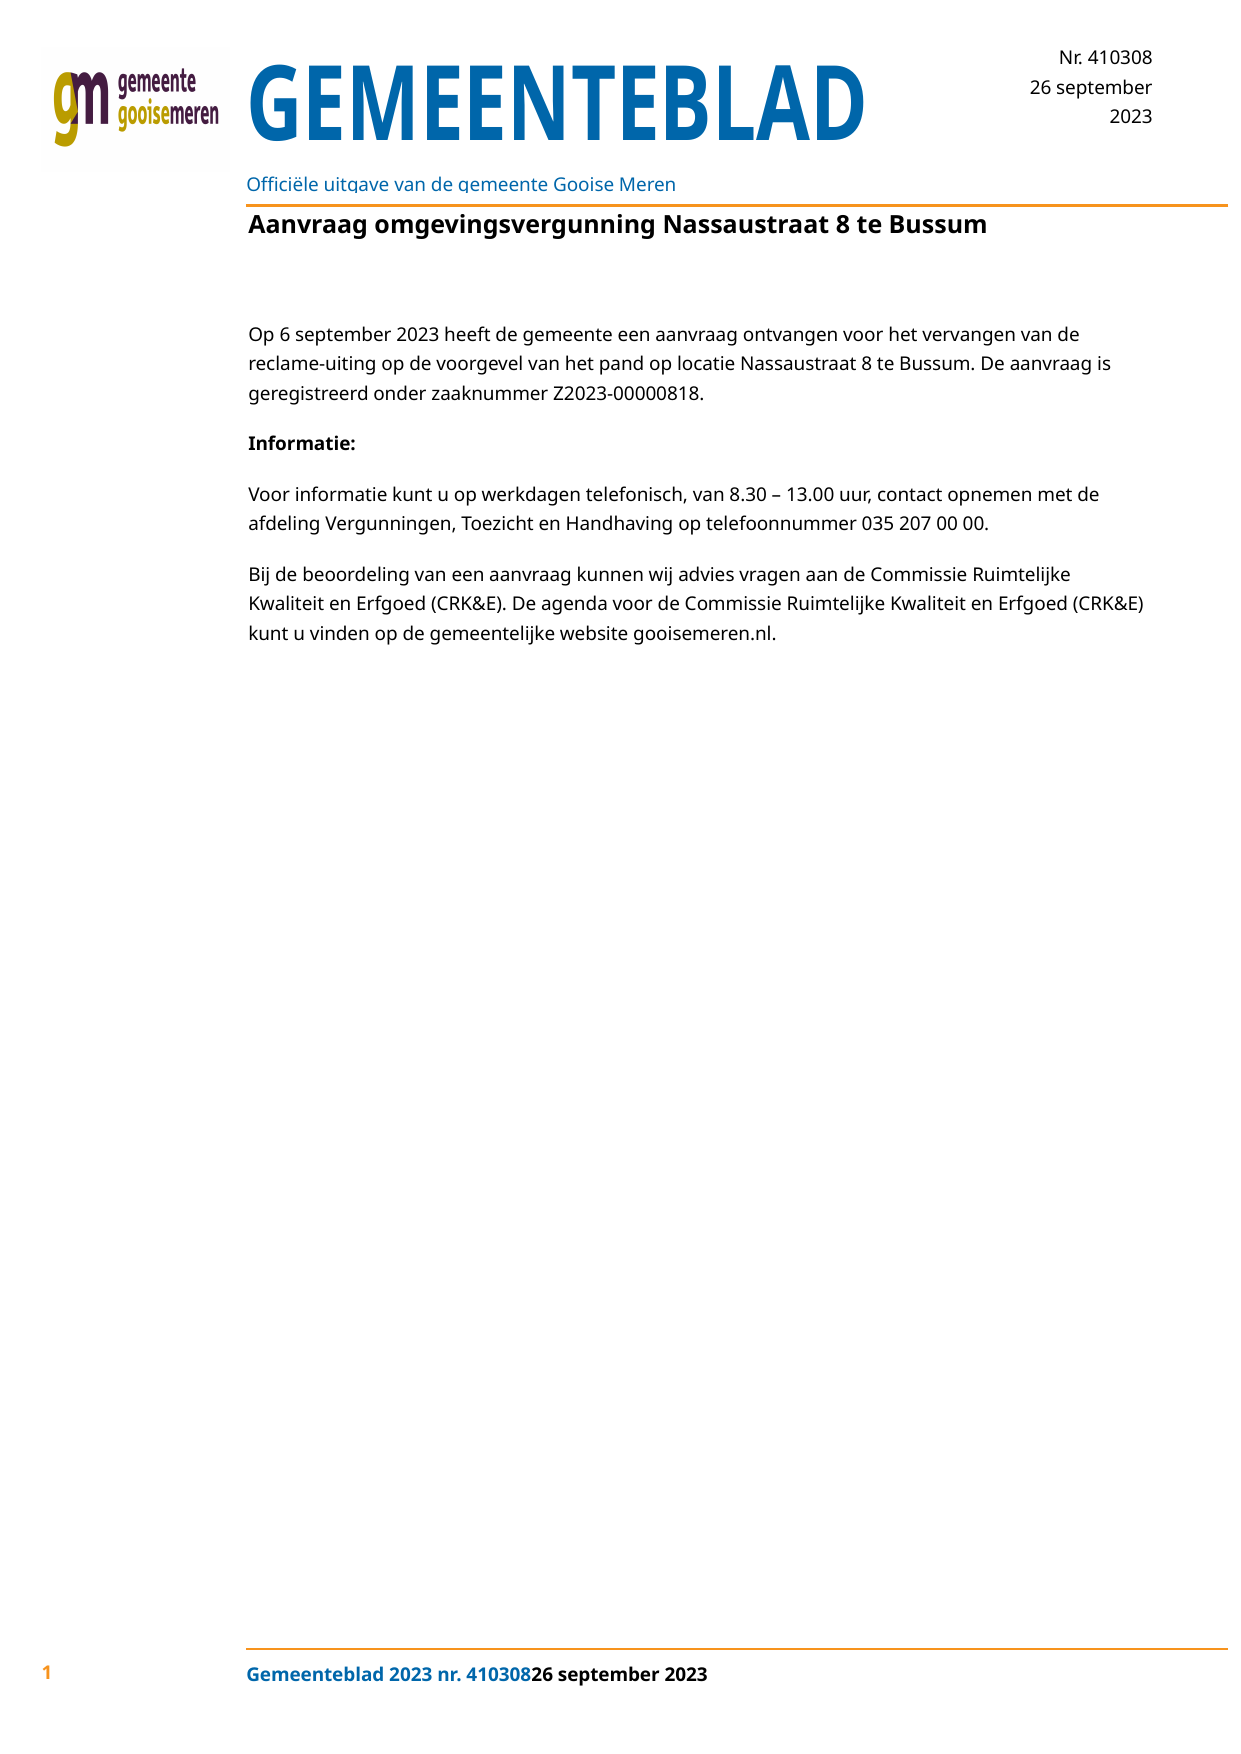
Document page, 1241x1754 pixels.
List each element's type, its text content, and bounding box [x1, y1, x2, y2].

text Informatie: [248, 430, 1152, 456]
text Bij de beoordeling van een aanvraag kunnen wij advies vragen aan de Commissie Ruimtelijke Kwaliteit en Erfgoed (CRK&E). De agenda voor de Commissie Ruimtelijke Kwaliteit en Erfgoed (CRK&E) kunt u vinden op de gemeentelijke website gooisemeren.nl. [248, 561, 1152, 646]
text Voor informatie kunt u op werkdagen telefonisch, van 8.30 – 13.00 uur, contact opnemen met de afdeling Vergunningen, Toezicht en Handhaving op telefoonnummer 035 207 00 00. [248, 481, 1152, 536]
text Aanvraag omgevingsvergunning Nassaustraat 8 te Bussum [248, 207, 1152, 241]
picture [41, 47, 231, 172]
text Op 6 september 2023 heeft de gemeente een aanvraag ontvangen voor het vervangen van de reclame-uiting op de voorgevel van het pand op locatie Nassaustraat 8 te Bussum. De aanvraag is geregistreerd onder zaaknummer Z2023-00000818. [248, 321, 1152, 406]
